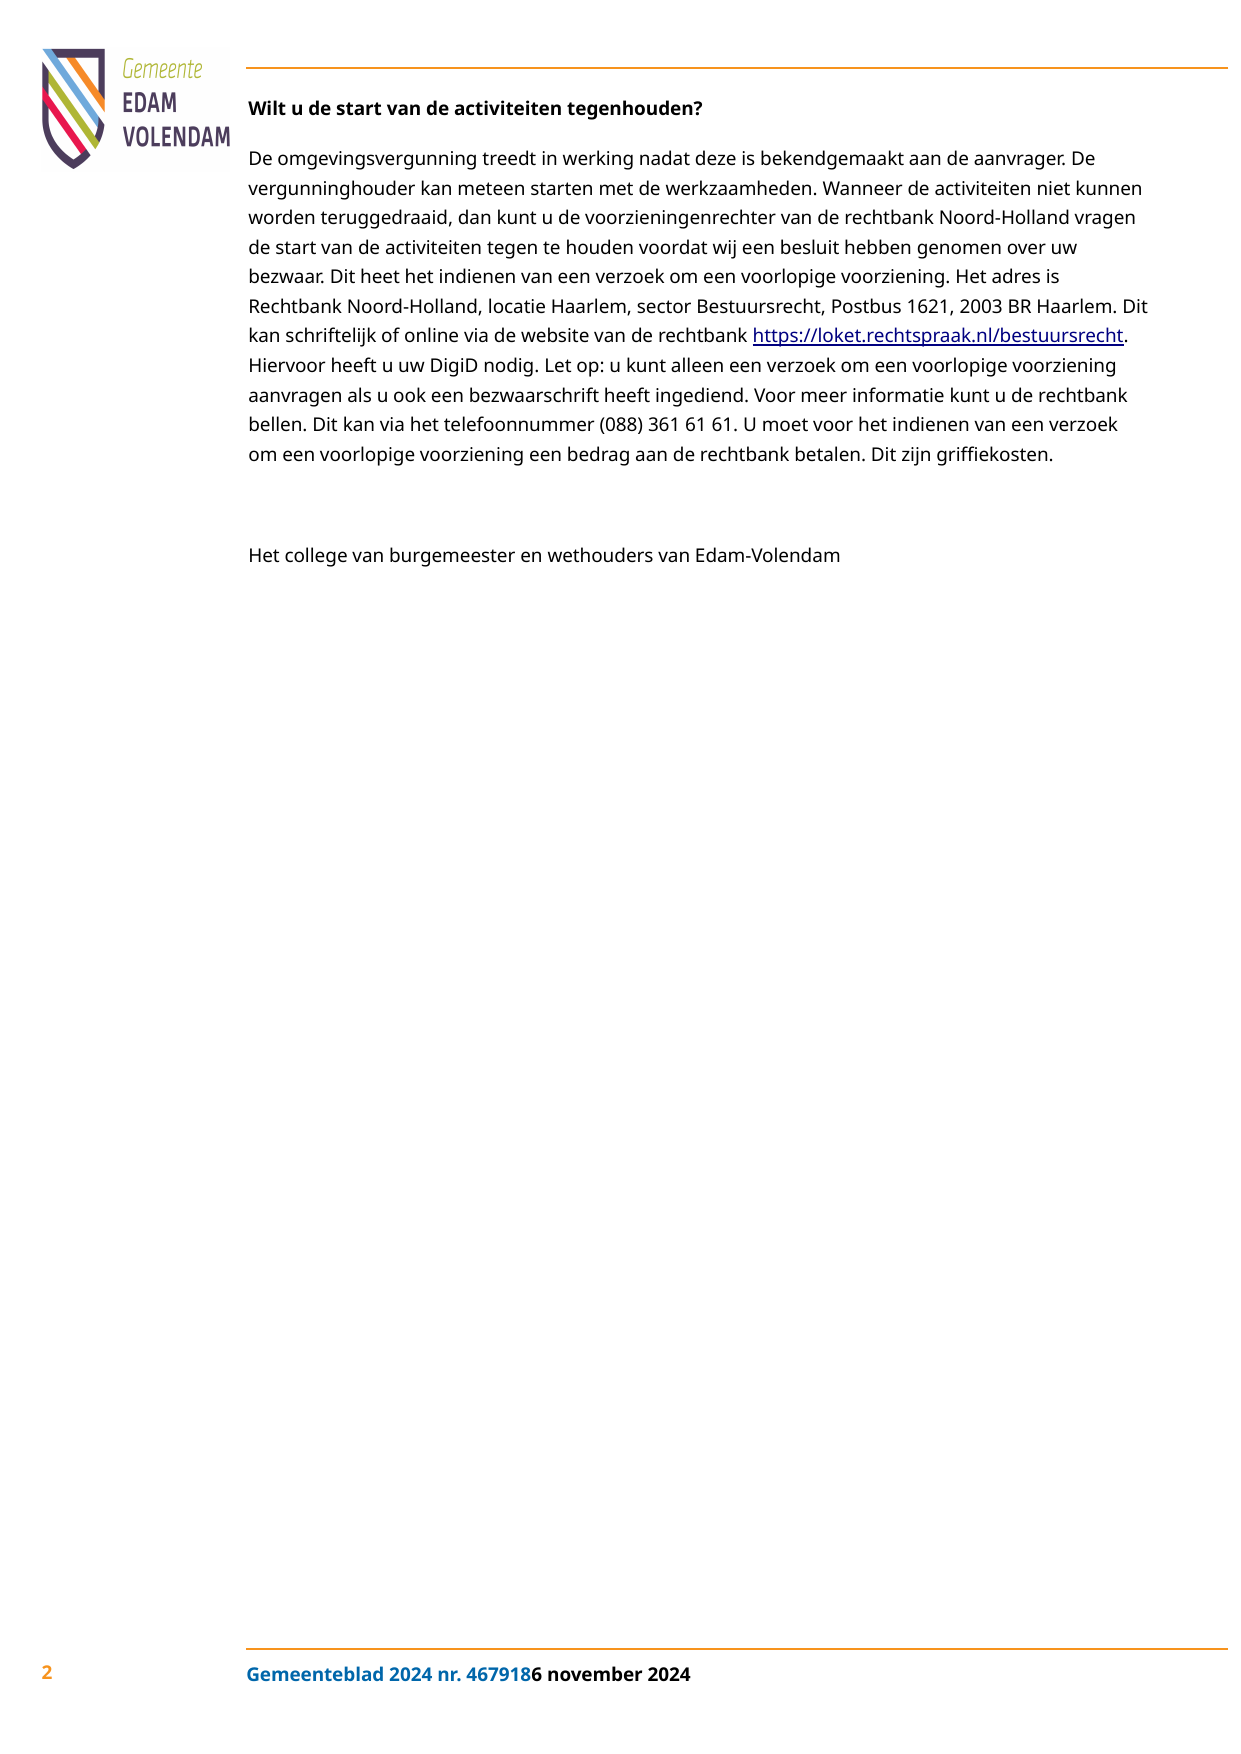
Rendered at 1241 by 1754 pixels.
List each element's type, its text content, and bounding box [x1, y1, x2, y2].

picture [41, 47, 231, 172]
text Het college van burgemeester en wethouders van Edam-Volendam [248, 542, 1152, 568]
text Wilt u de start van de activiteiten tegenhouden? [248, 95, 1152, 121]
text De omgevingsvergunning treedt in werking nadat deze is bekendgemaakt aan de aanvrager. De vergunninghouder kan meteen starten met de werkzaamheden. Wanneer de activiteiten niet kunnen worden teruggedraaid, dan kunt u de voorzieningenrechter van de rechtbank Noord-Holland vragen de start van de activiteiten tegen te houden voordat wij een besluit hebben genomen over uw bezwaar. Dit heet het indienen van een verzoek om een voorlopige voorziening. Het adres is Rechtbank Noord-Holland, locatie Haarlem, sector Bestuursrecht, Postbus 1621, 2003 BR Haarlem. Dit kan schriftelijk of online via de website van de rechtbank https://loket.rechtspraak.nl/bestuursrecht. Hiervoor heeft u uw DigiD nodig. Let op: u kunt alleen een verzoek om een voorlopige voorziening aanvragen als u ook een bezwaarschrift heeft ingediend. Voor meer informatie kunt u de rechtbank bellen. Dit kan via het telefoonnummer (088) 361 61 61. U moet voor het indienen van een verzoek om een voorlopige voorziening een bedrag aan de rechtbank betalen. Dit zijn griffiekosten. [248, 145, 1152, 467]
